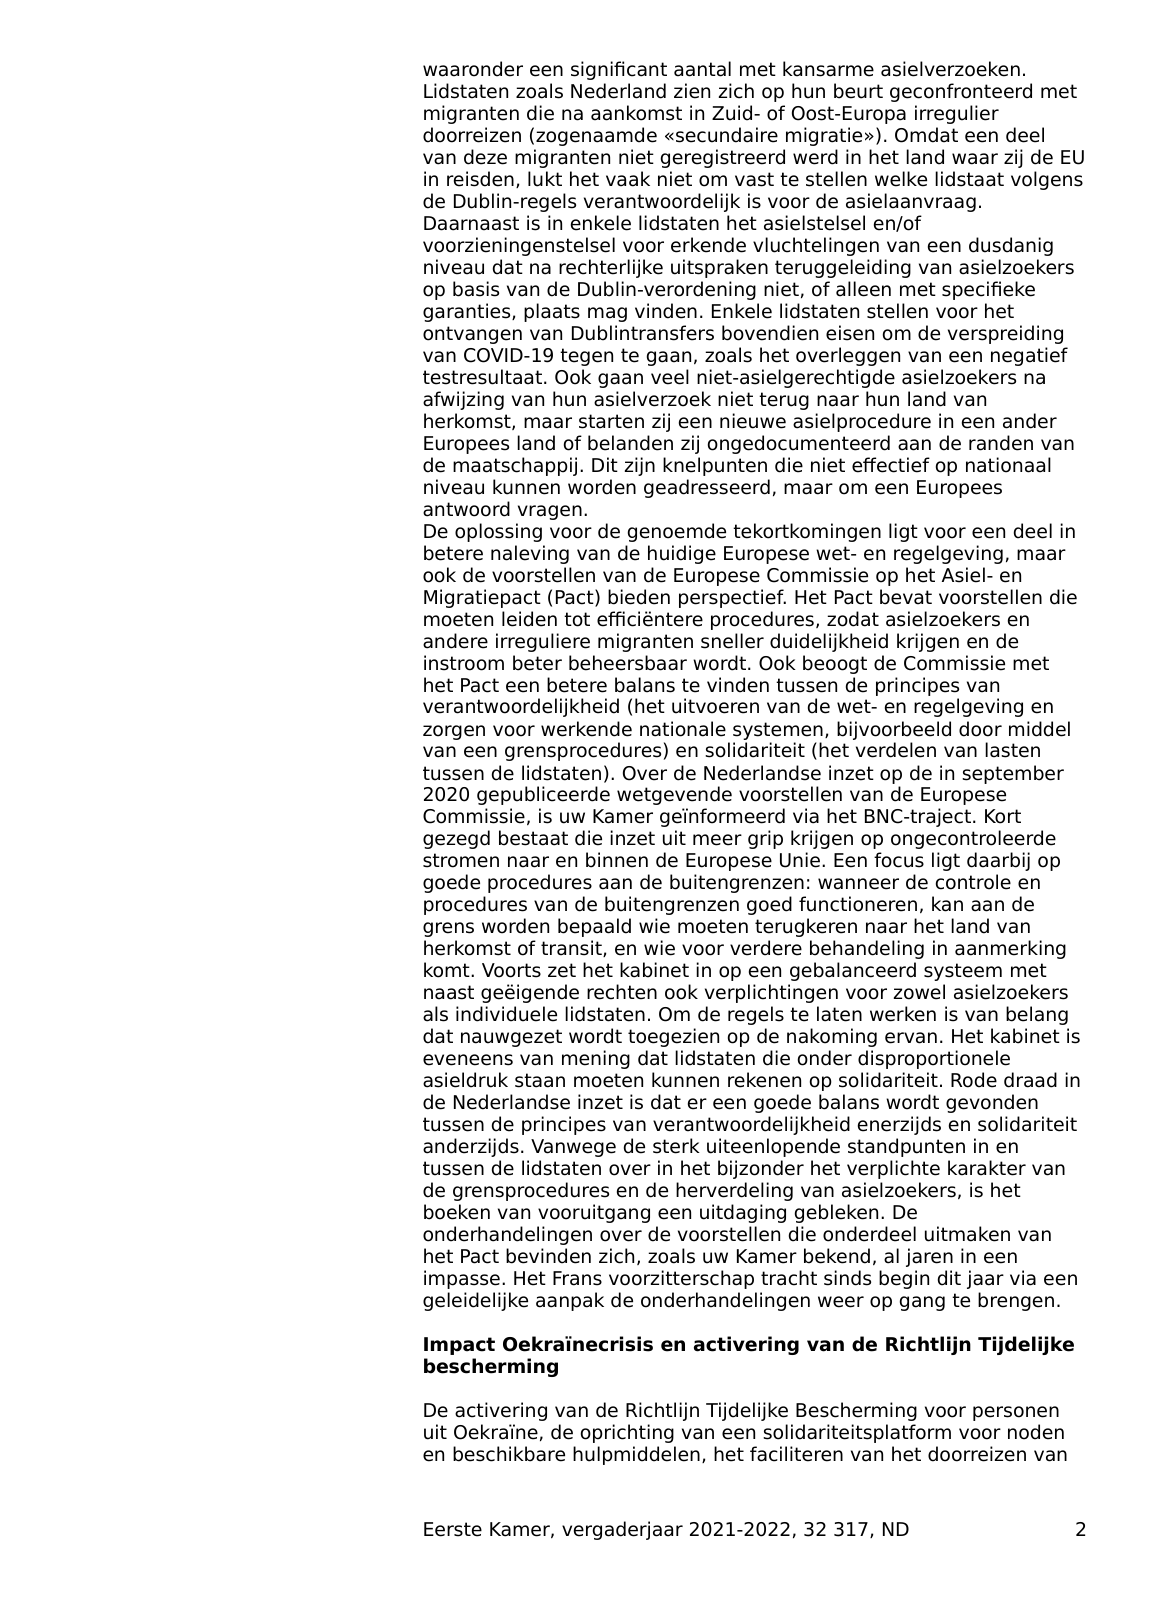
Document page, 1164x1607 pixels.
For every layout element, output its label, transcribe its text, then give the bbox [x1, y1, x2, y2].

text waaronder een significant aantal met kansarme asielverzoeken. Lidstaten zoals Nederland zien zich op hun beurt geconfronteerd met migranten die na aankomst in Zuid- of Oost-Europa irregulier doorreizen (zogenaamde «secundaire migratie»). Omdat een deel van deze migranten niet geregistreerd werd in het land waar zij de EU in reisden, lukt het vaak niet om vast te stellen welke lidstaat volgens de Dublin-regels verantwoordelijk is voor de asielaanvraag. Daarnaast is in enkele lidstaten het asielstelsel en/of voorzieningenstelsel voor erkende vluchtelingen van een dusdanig niveau dat na rechterlijke uitspraken teruggeleiding van asielzoekers op basis van de Dublin-verordening niet, of alleen met specifieke garanties, plaats mag vinden. Enkele lidstaten stellen voor het ontvangen van Dublintransfers bovendien eisen om de verspreiding van COVID-19 tegen te gaan, zoals het overleggen van een negatief testresultaat. Ook gaan veel niet-asielgerechtigde asielzoekers na afwijzing van hun asielverzoek niet terug naar hun land van herkomst, maar starten zij een nieuwe asielprocedure in een ander Europees land of belanden zij ongedocumenteerd aan de randen van de maatschappij. Dit zijn knelpunten die niet effectief op nationaal niveau kunnen worden geadresseerd, maar om een Europees antwoord vragen. [422, 59, 1087, 521]
text De oplossing voor de genoemde tekortkomingen ligt voor een deel in betere naleving van de huidige Europese wet- en regelgeving, maar ook de voorstellen van de Europese Commissie op het Asiel- en Migratiepact (Pact) bieden perspectief. Het Pact bevat voorstellen die moeten leiden tot efficiëntere procedures, zodat asielzoekers en andere irreguliere migranten sneller duidelijkheid krijgen en de instroom beter beheersbaar wordt. Ook beoogt de Commissie met het Pact een betere balans te vinden tussen de principes van verantwoordelijkheid (het uitvoeren van de wet- en regelgeving en zorgen voor werkende nationale systemen, bijvoorbeeld door middel van een grensprocedures) en solidariteit (het verdelen van lasten tussen de lidstaten). Over de Nederlandse inzet op de in september 2020 gepubliceerde wetgevende voorstellen van de Europese Commissie, is uw Kamer geïnformeerd via het BNC-traject. Kort gezegd bestaat die inzet uit meer grip krijgen op ongecontroleerde stromen naar en binnen de Europese Unie. Een focus ligt daarbij op goede procedures aan de buitengrenzen: wanneer de controle en procedures van de buitengrenzen goed functioneren, kan aan de grens worden bepaald wie moeten terugkeren naar het land van herkomst of transit, en wie voor verdere behandeling in aanmerking komt. Voorts zet het kabinet in op een gebalanceerd systeem met naast geëigende rechten ook verplichtingen voor zowel asielzoekers als individuele lidstaten. Om de regels te laten werken is van belang dat nauwgezet wordt toegezien op de nakoming ervan. Het kabinet is eveneens van mening dat lidstaten die onder disproportionele asieldruk staan moeten kunnen rekenen op solidariteit. Rode draad in de Nederlandse inzet is dat er een goede balans wordt gevonden tussen de principes van verantwoordelijkheid enerzijds en solidariteit anderzijds. Vanwege de sterk uiteenlopende standpunten in en tussen de lidstaten over in het bijzonder het verplichte karakter van de grensprocedures en de herverdeling van asielzoekers, is het boeken van vooruitgang een uitdaging gebleken. De onderhandelingen over de voorstellen die onderdeel uitmaken van het Pact bevinden zich, zoals uw Kamer bekend, al jaren in een impasse. Het Frans voorzitterschap tracht sinds begin dit jaar via een geleidelijke aanpak de onderhandelingen weer op gang te brengen. [422, 521, 1087, 1312]
text De activering van de Richtlijn Tijdelijke Bescherming voor personen uit Oekraïne, de oprichting van een solidariteitsplatform voor noden en beschikbare hulpmiddelen, het faciliteren van het doorreizen van [422, 1400, 1087, 1466]
subtitle Impact Oekraïnecrisis en activering van de Richtlijn Tijdelijke bescherming [422, 1334, 1087, 1378]
